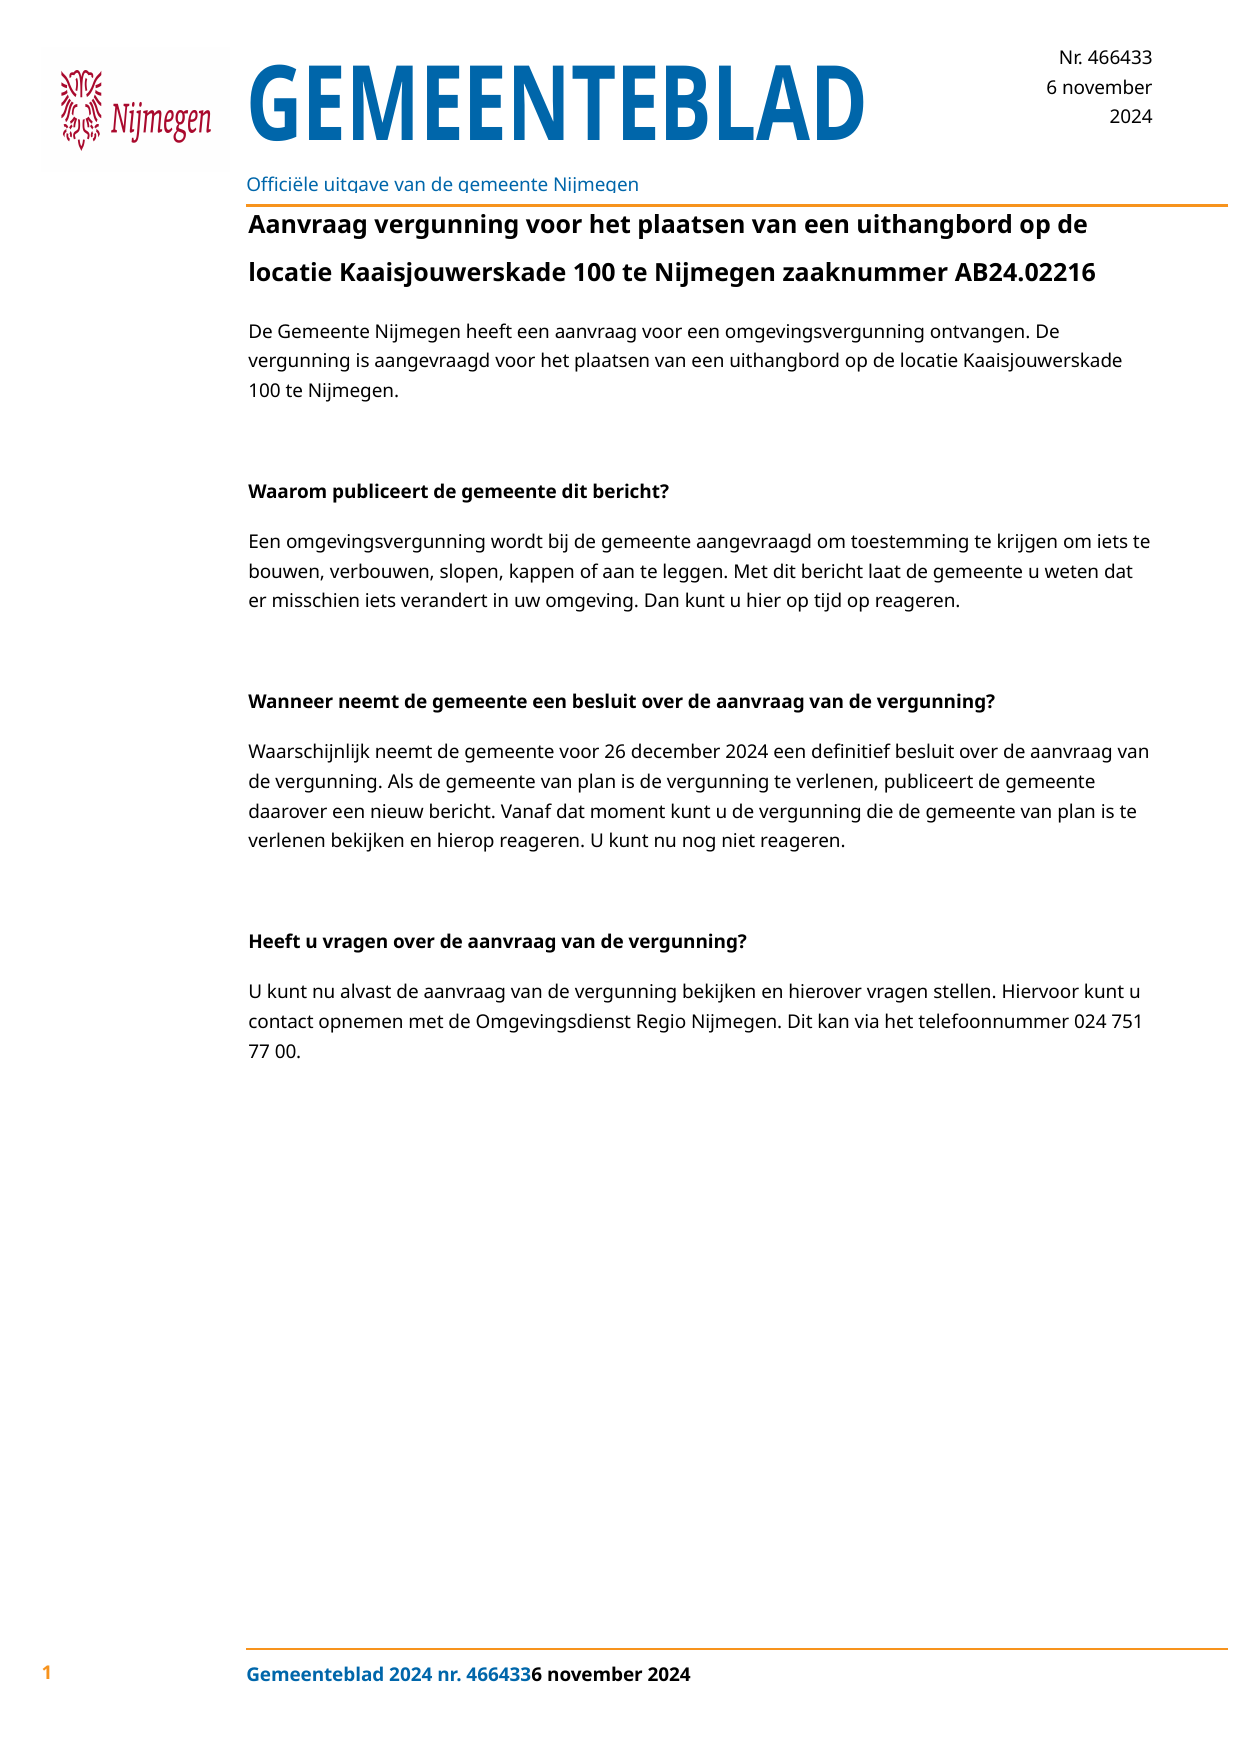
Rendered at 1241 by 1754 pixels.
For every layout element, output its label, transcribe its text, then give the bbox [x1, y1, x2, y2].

text U kunt nu alvast de aanvraag van de vergunning bekijken en hierover vragen stellen. Hiervoor kunt u contact opnemen met de Omgevingsdienst Regio Nijmegen. Dit kan via het telefoonnummer 024 751 77 00. [248, 979, 1152, 1064]
text Aanvraag vergunning voor het plaatsen van een uithangbord op de locatie Kaaisjouwerskade 100 te Nijmegen zaaknummer AB24.02216 [248, 207, 1152, 288]
text Wanneer neemt de gemeente een besluit over de aanvraag van de vergunning? [248, 688, 1152, 714]
text Waarom publiceert de gemeente dit bericht? [248, 478, 1152, 504]
picture [41, 47, 231, 172]
text De Gemeente Nijmegen heeft een aanvraag voor een omgevingsvergunning ontvangen. De vergunning is aangevraagd voor het plaatsen van een uithangbord op de locatie Kaaisjouwerskade 100 te Nijmegen. [248, 318, 1152, 403]
text Een omgevingsvergunning wordt bij de gemeente aangevraagd om toestemming te krijgen om iets te bouwen, verbouwen, slopen, kappen of aan te leggen. Met dit bericht laat de gemeente u weten dat er misschien iets verandert in uw omgeving. Dan kunt u hier op tijd op reageren. [248, 528, 1152, 613]
text Waarschijnlijk neemt de gemeente voor 26 december 2024 een definitief besluit over de aanvraag van de vergunning. Als de gemeente van plan is de vergunning te verlenen, publiceert de gemeente daarover een nieuw bericht. Vanaf dat moment kunt u de vergunning die de gemeente van plan is te verlenen bekijken en hierop reageren. U kunt nu nog niet reageren. [248, 739, 1152, 853]
text Heeft u vragen over de aanvraag van de vergunning? [248, 928, 1152, 954]
